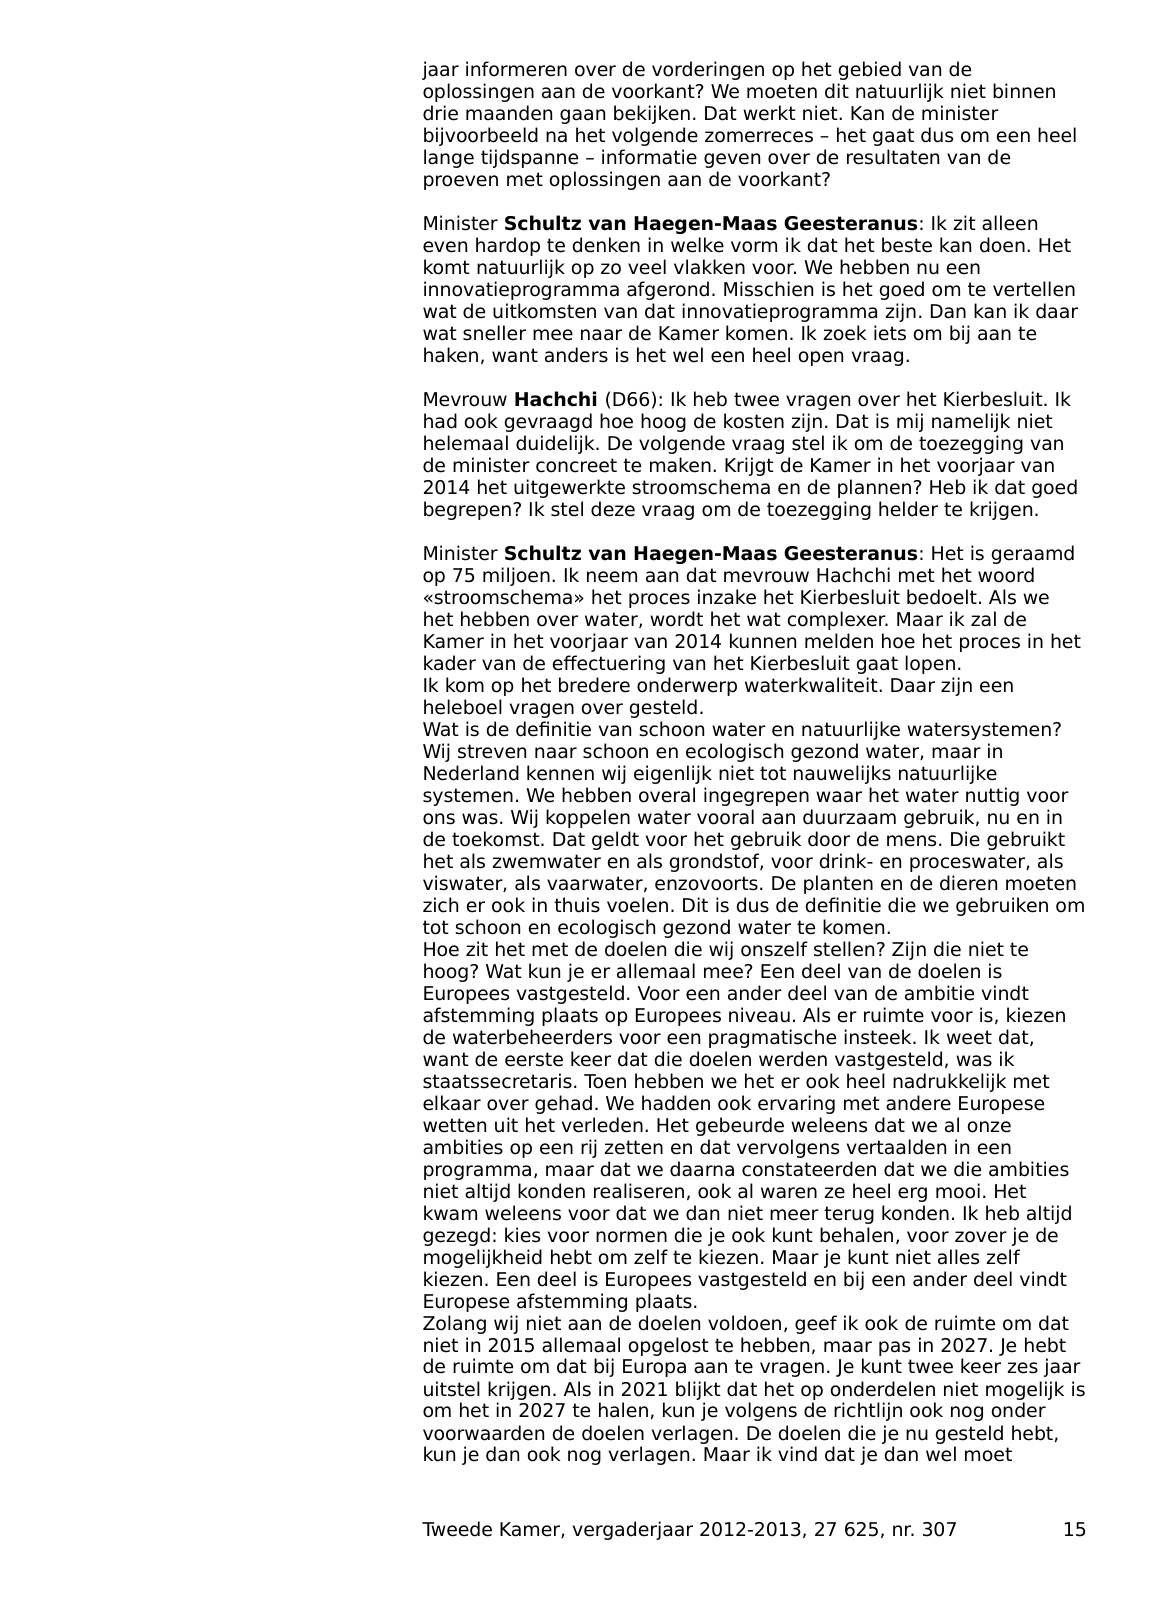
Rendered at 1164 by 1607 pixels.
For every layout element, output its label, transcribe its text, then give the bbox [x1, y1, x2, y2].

text Minister Schultz van Haegen-Maas Geesteranus: Het is geraamd op 75 miljoen. Ik neem aan dat mevrouw Hachchi met het woord «stroomschema» het proces inzake het Kierbesluit bedoelt. Als we het hebben over water, wordt het wat complexer. Maar ik zal de Kamer in het voorjaar van 2014 kunnen melden hoe het proces in het kader van de effectuering van het Kierbesluit gaat lopen. [422, 543, 1087, 675]
text Zolang wij niet aan de doelen voldoen, geef ik ook de ruimte om dat niet in 2015 allemaal opgelost te hebben, maar pas in 2027. Je hebt de ruimte om dat bij Europa aan te vragen. Je kunt twee keer zes jaar uitstel krijgen. Als in 2021 blijkt dat het op onderdelen niet mogelijk is om het in 2027 te halen, kun je volgens de richtlijn ook nog onder voorwaarden de doelen verlagen. De doelen die je nu gesteld hebt, kun je dan ook nog verlagen. Maar ik vind dat je dan wel moet [422, 1312, 1087, 1466]
text jaar informeren over de vorderingen op het gebied van de oplossingen aan de voorkant? We moeten dit natuurlijk niet binnen drie maanden gaan bekijken. Dat werkt niet. Kan de minister bijvoorbeeld na het volgende zomerreces – het gaat dus om een heel lange tijdspanne – informatie geven over de resultaten van de proeven met oplossingen aan de voorkant? [422, 59, 1087, 191]
text Mevrouw Hachchi (D66): Ik heb twee vragen over het Kierbesluit. Ik had ook gevraagd hoe hoog de kosten zijn. Dat is mij namelijk niet helemaal duidelijk. De volgende vraag stel ik om de toezegging van de minister concreet te maken. Krijgt de Kamer in het voorjaar van 2014 het uitgewerkte stroomschema en de plannen? Heb ik dat goed begrepen? Ik stel deze vraag om de toezegging helder te krijgen. [422, 389, 1087, 521]
text Ik kom op het bredere onderwerp waterkwaliteit. Daar zijn een heleboel vragen over gesteld. [422, 675, 1087, 719]
text Hoe zit het met de doelen die wij onszelf stellen? Zijn die niet te hoog? Wat kun je er allemaal mee? Een deel van de doelen is Europees vastgesteld. Voor een ander deel van de ambitie vindt afstemming plaats op Europees niveau. Als er ruimte voor is, kiezen de waterbeheerders voor een pragmatische insteek. Ik weet dat, want de eerste keer dat die doelen werden vastgesteld, was ik staatssecretaris. Toen hebben we het er ook heel nadrukkelijk met elkaar over gehad. We hadden ook ervaring met andere Europese wetten uit het verleden. Het gebeurde weleens dat we al onze ambities op een rij zetten en dat vervolgens vertaalden in een programma, maar dat we daarna constateerden dat we die ambities niet altijd konden realiseren, ook al waren ze heel erg mooi. Het kwam weleens voor dat we dan niet meer terug konden. Ik heb altijd gezegd: kies voor normen die je ook kunt behalen, voor zover je de mogelijkheid hebt om zelf te kiezen. Maar je kunt niet alles zelf kiezen. Een deel is Europees vastgesteld en bij een ander deel vindt Europese afstemming plaats. [422, 939, 1087, 1312]
text Wat is de definitie van schoon water en natuurlijke watersystemen? Wij streven naar schoon en ecologisch gezond water, maar in Nederland kennen wij eigenlijk niet tot nauwelijks natuurlijke systemen. We hebben overal ingegrepen waar het water nuttig voor ons was. Wij koppelen water vooral aan duurzaam gebruik, nu en in de toekomst. Dat geldt voor het gebruik door de mens. Die gebruikt het als zwemwater en als grondstof, voor drink- en proceswater, als viswater, als vaarwater, enzovoorts. De planten en de dieren moeten zich er ook in thuis voelen. Dit is dus de definitie die we gebruiken om tot schoon en ecologisch gezond water te komen. [422, 719, 1087, 939]
text Minister Schultz van Haegen-Maas Geesteranus: Ik zit alleen even hardop te denken in welke vorm ik dat het beste kan doen. Het komt natuurlijk op zo veel vlakken voor. We hebben nu een innovatieprogramma afgerond. Misschien is het goed om te vertellen wat de uitkomsten van dat innovatieprogramma zijn. Dan kan ik daar wat sneller mee naar de Kamer komen. Ik zoek iets om bij aan te haken, want anders is het wel een heel open vraag. [422, 213, 1087, 367]
